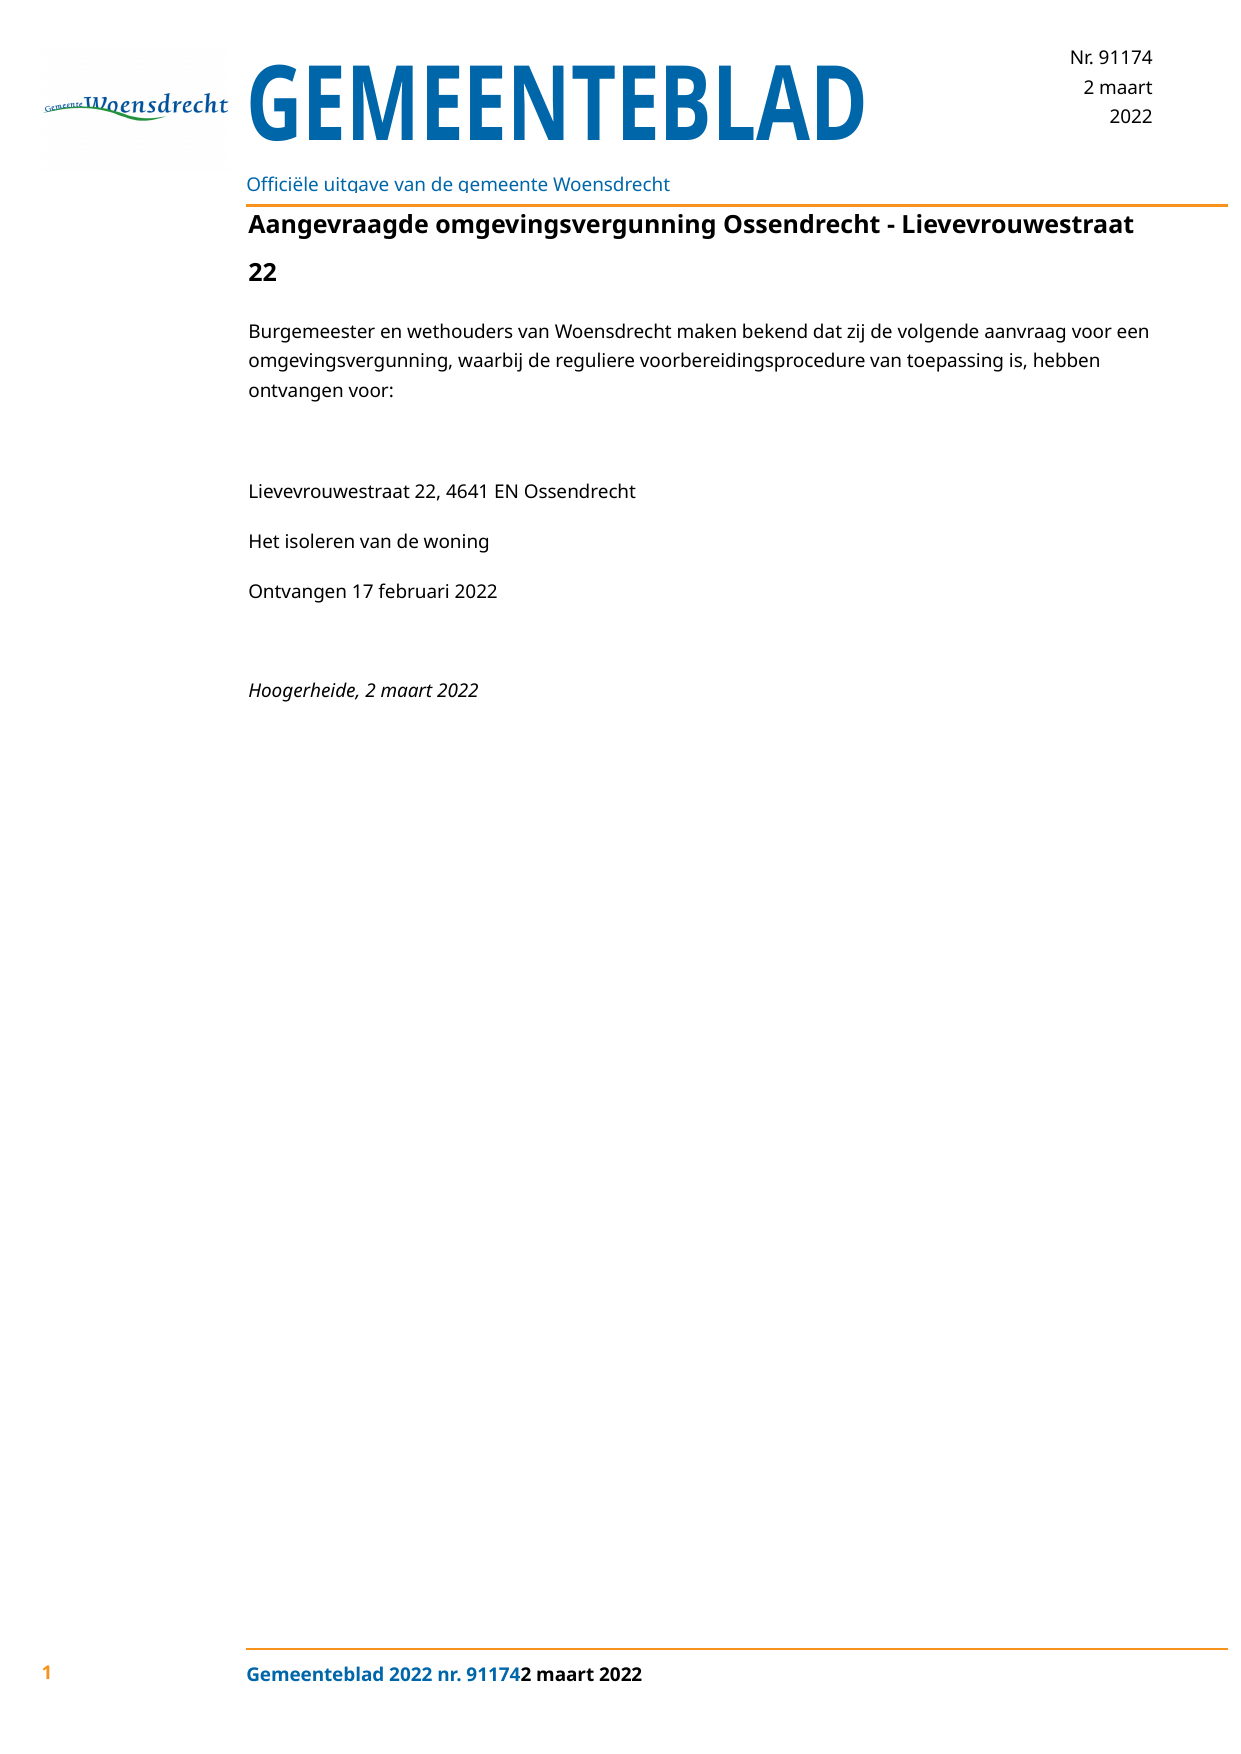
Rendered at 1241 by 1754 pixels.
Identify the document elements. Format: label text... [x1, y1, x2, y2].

text Ontvangen 17 februari 2022 [248, 579, 1152, 604]
text Lievevrouwestraat 22, 4641 EN Ossendrecht [248, 478, 1152, 504]
text Het isoleren van de woning [248, 528, 1152, 554]
text Aangevraagde omgevingsvergunning Ossendrecht - Lievevrouwestraat 22 [248, 207, 1152, 288]
text Burgemeester en wethouders van Woensdrecht maken bekend dat zij de volgende aanvraag voor een omgevingsvergunning, waarbij de reguliere voorbereidingsprocedure van toepassing is, hebben ontvangen voor: [248, 318, 1152, 403]
text Hoogerheide, 2 maart 2022 [248, 677, 1152, 703]
picture [41, 47, 231, 172]
